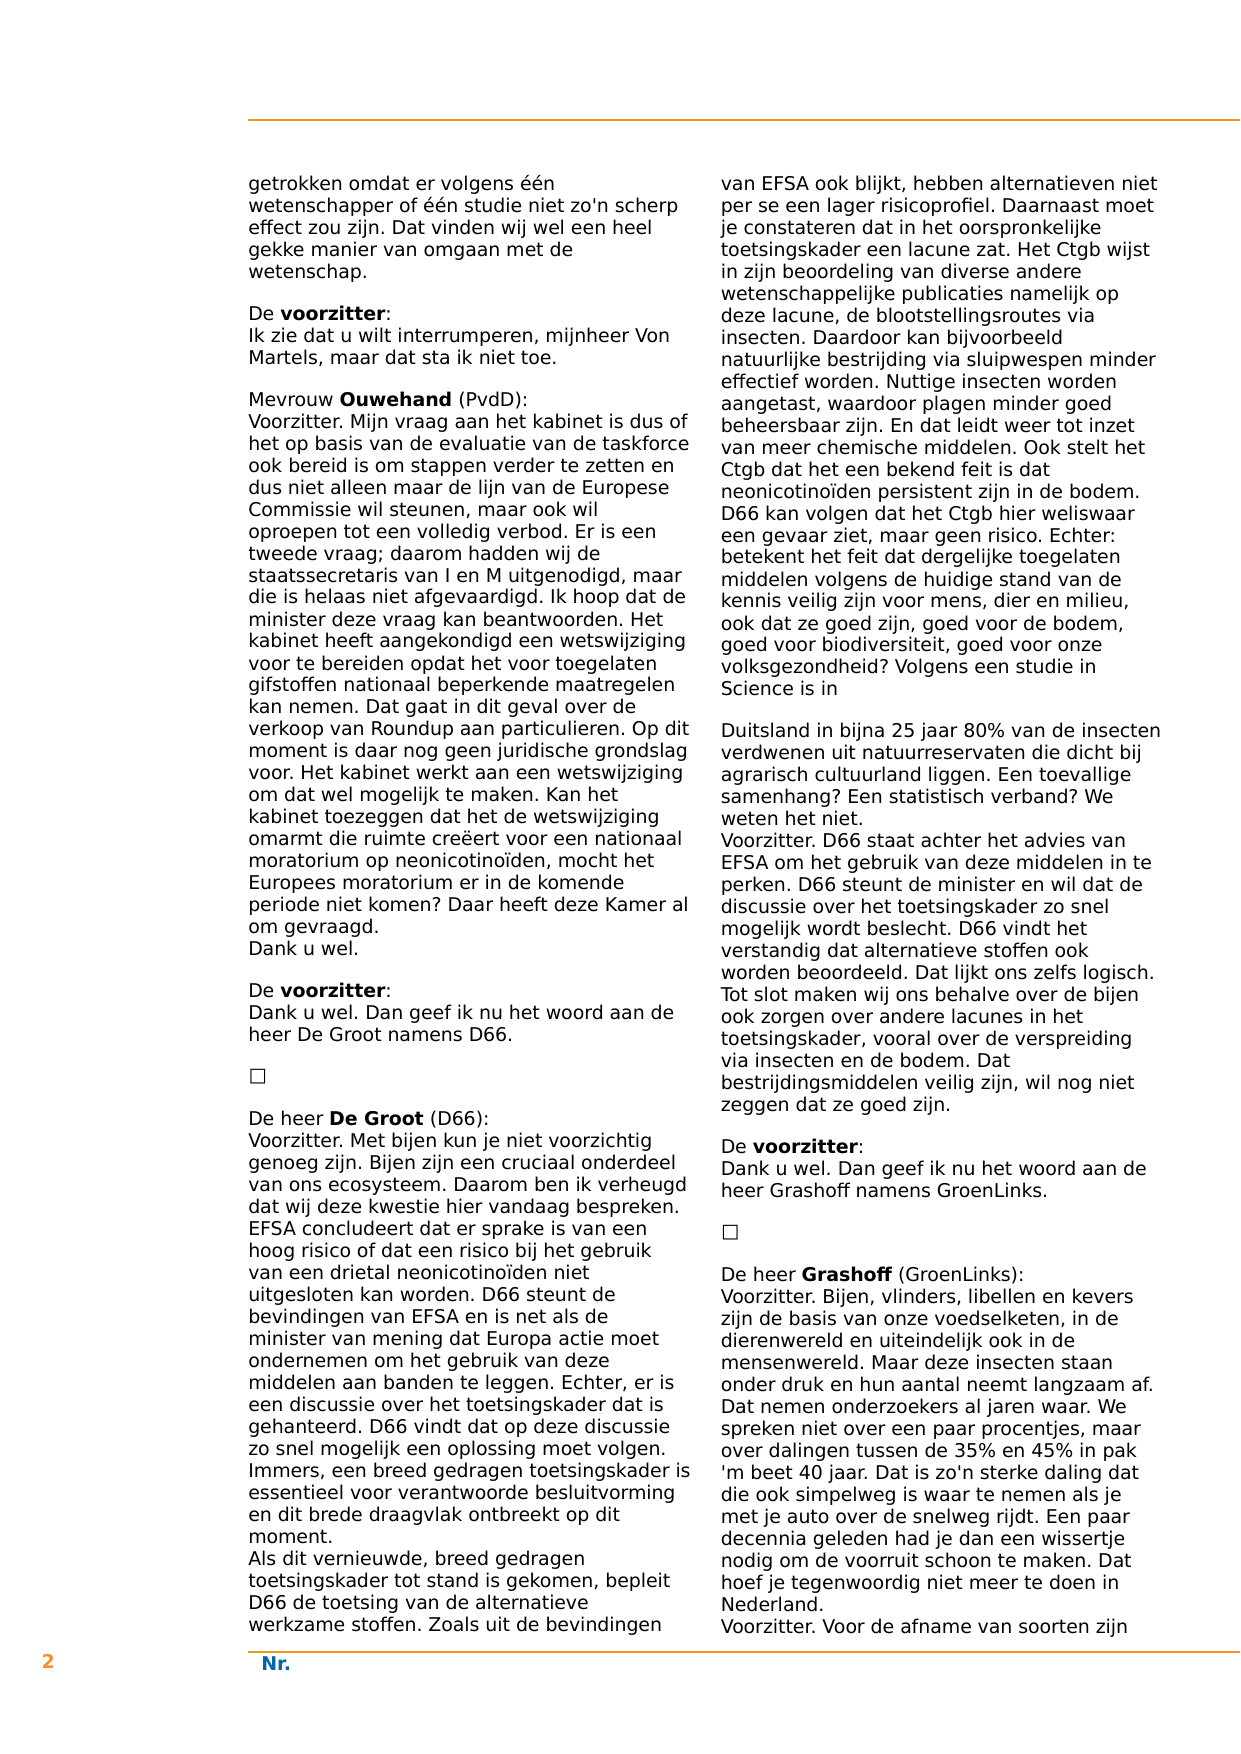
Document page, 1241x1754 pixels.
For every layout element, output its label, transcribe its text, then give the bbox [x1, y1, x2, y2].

text Duitsland in bijna 25 jaar 80% van de insecten verdwenen uit natuurreservaten die dicht bij agrarisch cultuurland liggen. Een toevallige samenhang? Een statistisch verband? We weten het niet. [721, 720, 1163, 830]
text Dank u wel. [248, 938, 691, 960]
text Ik zie dat u wilt interrumperen, mijnheer Von Martels, maar dat sta ik niet toe. [248, 325, 691, 369]
text Als dit vernieuwde, breed gedragen toetsingskader tot stand is gekomen, bepleit D66 de toetsing van de alternatieve werkzame stoffen. Zoals uit de bevindingen [248, 1548, 691, 1636]
text De voorzitter: [248, 303, 691, 325]
text De voorzitter: [721, 1136, 1163, 1158]
text Voorzitter. Met bijen kun je niet voorzichtig genoeg zijn. Bijen zijn een cruciaal onderdeel van ons ecosysteem. Daarom ben ik verheugd dat wij deze kwestie hier vandaag bespreken. [248, 1130, 691, 1218]
text getrokken omdat er volgens één wetenschapper of één studie niet zo'n scherp effect zou zijn. Dat vinden wij wel een heel gekke manier van omgaan met de wetenschap. [248, 173, 691, 283]
text EFSA concludeert dat er sprake is van een hoog risico of dat een risico bij het gebruik van een drietal neonicotinoïden niet uitgesloten kan worden. D66 steunt de bevindingen van EFSA en is net als de minister van mening dat Europa actie moet ondernemen om het gebruik van deze middelen aan banden te leggen. Echter, er is een discussie over het toetsingskader dat is gehanteerd. D66 vindt dat op deze discussie zo snel mogelijk een oplossing moet volgen. Immers, een breed gedragen toetsingskader is essentieel voor verantwoorde besluitvorming en dit brede draagvlak ontbreekt op dit moment. [248, 1218, 691, 1548]
text Dank u wel. Dan geef ik nu het woord aan de heer De Groot namens D66. [248, 1002, 691, 1046]
text ⬜ [248, 1066, 691, 1088]
text Dank u wel. Dan geef ik nu het woord aan de heer Grashoff namens GroenLinks. [721, 1158, 1163, 1202]
text De heer Grashoff (GroenLinks): [721, 1264, 1163, 1286]
text ⬜ [721, 1222, 1163, 1244]
text Voorzitter. Bijen, vlinders, libellen en kevers zijn de basis van onze voedselketen, in de dierenwereld en uiteindelijk ook in de mensenwereld. Maar deze insecten staan onder druk en hun aantal neemt langzaam af. Dat nemen onderzoekers al jaren waar. We spreken niet over een paar procentjes, maar over dalingen tussen de 35% en 45% in pak 'm beet 40 jaar. Dat is zo'n sterke daling dat die ook simpelweg is waar te nemen als je met je auto over de snelweg rijdt. Een paar decennia geleden had je dan een wissertje nodig om de voorruit schoon te maken. Dat hoef je tegenwoordig niet meer te doen in Nederland. [721, 1286, 1163, 1616]
text Voorzitter. D66 staat achter het advies van EFSA om het gebruik van deze middelen in te perken. D66 steunt de minister en wil dat de discussie over het toetsingskader zo snel mogelijk wordt beslecht. D66 vindt het verstandig dat alternatieve stoffen ook worden beoordeeld. Dat lijkt ons zelfs logisch. [721, 830, 1163, 984]
text De heer De Groot (D66): [248, 1108, 691, 1130]
text Mevrouw Ouwehand (PvdD): [248, 389, 691, 411]
text De voorzitter: [248, 980, 691, 1002]
text van EFSA ook blijkt, hebben alternatieven niet per se een lager risicoprofiel. Daarnaast moet je constateren dat in het oorspronkelijke toetsingskader een lacune zat. Het Ctgb wijst in zijn beoordeling van diverse andere wetenschappelijke publicaties namelijk op deze lacune, de blootstellingsroutes via insecten. Daardoor kan bijvoorbeeld natuurlijke bestrijding via sluipwespen minder effectief worden. Nuttige insecten worden aangetast, waardoor plagen minder goed beheersbaar zijn. En dat leidt weer tot inzet van meer chemische middelen. Ook stelt het Ctgb dat het een bekend feit is dat neonicotinoïden persistent zijn in de bodem. [721, 173, 1163, 502]
text Tot slot maken wij ons behalve over de bijen ook zorgen over andere lacunes in het toetsingskader, vooral over de verspreiding via insecten en de bodem. Dat bestrijdingsmiddelen veilig zijn, wil nog niet zeggen dat ze goed zijn. [721, 984, 1163, 1116]
text D66 kan volgen dat het Ctgb hier weliswaar een gevaar ziet, maar geen risico. Echter: betekent het feit dat dergelijke toegelaten middelen volgens de huidige stand van de kennis veilig zijn voor mens, dier en milieu, ook dat ze goed zijn, goed voor de bodem, goed voor biodiversiteit, goed voor onze volksgezondheid? Volgens een studie in Science is in [721, 502, 1163, 700]
text Voorzitter. Mijn vraag aan het kabinet is dus of het op basis van de evaluatie van de taskforce ook bereid is om stappen verder te zetten en dus niet alleen maar de lijn van de Europese Commissie wil steunen, maar ook wil oproepen tot een volledig verbod. Er is een tweede vraag; daarom hadden wij de staatssecretaris van I en M uitgenodigd, maar die is helaas niet afgevaardigd. Ik hoop dat de minister deze vraag kan beantwoorden. Het kabinet heeft aangekondigd een wetswijziging voor te bereiden opdat het voor toegelaten gifstoffen nationaal beperkende maatregelen kan nemen. Dat gaat in dit geval over de verkoop van Roundup aan particulieren. Op dit moment is daar nog geen juridische grondslag voor. Het kabinet werkt aan een wetswijziging om dat wel mogelijk te maken. Kan het kabinet toezeggen dat het de wetswijziging omarmt die ruimte creëert voor een nationaal moratorium op neonicotinoïden, mocht het Europees moratorium er in de komende periode niet komen? Daar heeft deze Kamer al om gevraagd. [248, 411, 691, 938]
text Voorzitter. Voor de afname van soorten zijn [721, 1616, 1163, 1637]
